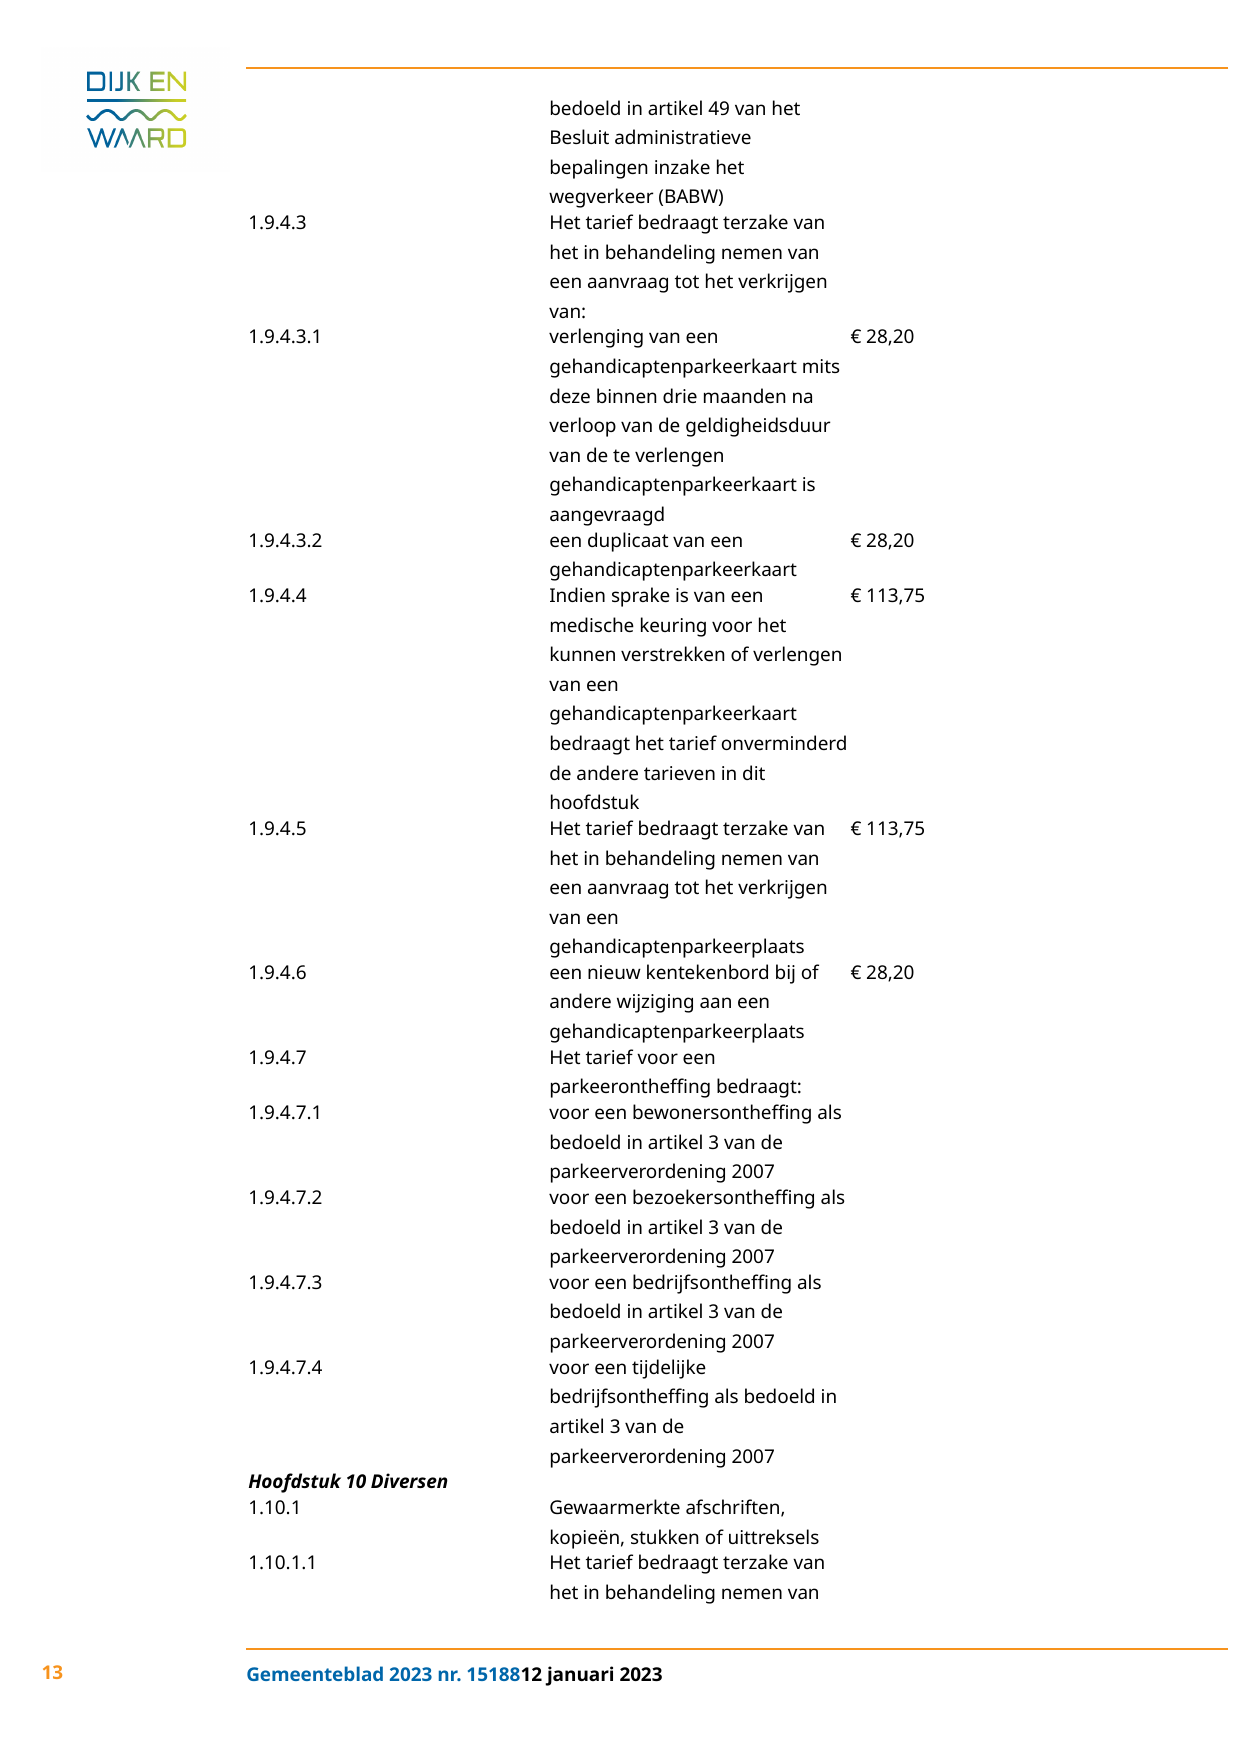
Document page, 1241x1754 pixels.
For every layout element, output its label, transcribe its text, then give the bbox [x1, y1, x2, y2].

table_cell 1.9.4.6 [248, 959, 549, 1044]
table_cell [850, 95, 1152, 209]
table_cell [248, 95, 549, 209]
table_cell 1.9.4.3.1 [248, 324, 549, 527]
table_cell € 113,75 [850, 582, 1152, 815]
table_cell € 28,20 [850, 324, 1152, 527]
table_cell [850, 1494, 1152, 1549]
table_cell 1.10.1 [248, 1494, 549, 1549]
table_cell voor een bewonersontheffing als bedoeld in artikel 3 van de parkeerverordening 2007 [549, 1099, 850, 1184]
table_cell [850, 1099, 1152, 1184]
table_cell [850, 1184, 1152, 1269]
table_cell Het tarief voor een parkeerontheffing bedraagt: [549, 1044, 850, 1099]
table_cell bedoeld in artikel 49 van het Besluit administratieve bepalingen inzake het wegverkeer (BABW) [549, 95, 850, 209]
table_cell Gewaarmerkte afschriften, kopieën, stukken of uittreksels [549, 1494, 850, 1549]
table_cell € 113,75 [850, 815, 1152, 959]
table_cell 1.9.4.7.2 [248, 1184, 549, 1269]
table_cell [850, 1269, 1152, 1354]
table_cell € 28,20 [850, 959, 1152, 1044]
table_cell 1.9.4.7.1 [248, 1099, 549, 1184]
picture [41, 47, 231, 172]
table_cell 1.9.4.7.3 [248, 1269, 549, 1354]
table_cell [850, 209, 1152, 324]
table_cell een nieuw kentekenbord bij of andere wijziging aan een gehandicaptenparkeerplaats [549, 959, 850, 1044]
table_cell Hoofdstuk 10 Diversen [248, 1469, 1152, 1494]
table_cell 1.10.1.1 [248, 1550, 549, 1605]
table_cell [850, 1550, 1152, 1605]
table_cell voor een bedrijfsontheffing als bedoeld in artikel 3 van de parkeerverordening 2007 [549, 1269, 850, 1354]
table_cell 1.9.4.5 [248, 815, 549, 959]
table_cell Indien sprake is van een medische keuring voor het kunnen verstrekken of verlengen van een gehandicaptenparkeerkaart bedraagt het tarief onverminderd de andere tarieven in dit hoofdstuk [549, 582, 850, 815]
table_cell voor een tijdelijke bedrijfsontheffing als bedoeld in artikel 3 van de parkeerverordening 2007 [549, 1354, 850, 1468]
table_cell 1.9.4.4 [248, 582, 549, 815]
table_cell Het tarief bedraagt terzake van het in behandeling nemen van een aanvraag tot het verkrijgen van een gehandicaptenparkeerplaats [549, 815, 850, 959]
table_cell 1.9.4.3.2 [248, 527, 549, 582]
table_cell € 28,20 [850, 527, 1152, 582]
table_cell [850, 1044, 1152, 1099]
table_cell Het tarief bedraagt terzake van het in behandeling nemen van [549, 1550, 850, 1605]
table_cell een duplicaat van een gehandicaptenparkeerkaart [549, 527, 850, 582]
table_cell [850, 1354, 1152, 1468]
table_cell 1.9.4.7 [248, 1044, 549, 1099]
table_cell 1.9.4.3 [248, 209, 549, 324]
table_cell Het tarief bedraagt terzake van het in behandeling nemen van een aanvraag tot het verkrijgen van: [549, 209, 850, 324]
table_cell voor een bezoekersontheffing als bedoeld in artikel 3 van de parkeerverordening 2007 [549, 1184, 850, 1269]
table_cell verlenging van een gehandicaptenparkeerkaart mits deze binnen drie maanden na verloop van de geldigheidsduur van de te verlengen gehandicaptenparkeerkaart is aangevraagd [549, 324, 850, 527]
table_cell 1.9.4.7.4 [248, 1354, 549, 1468]
